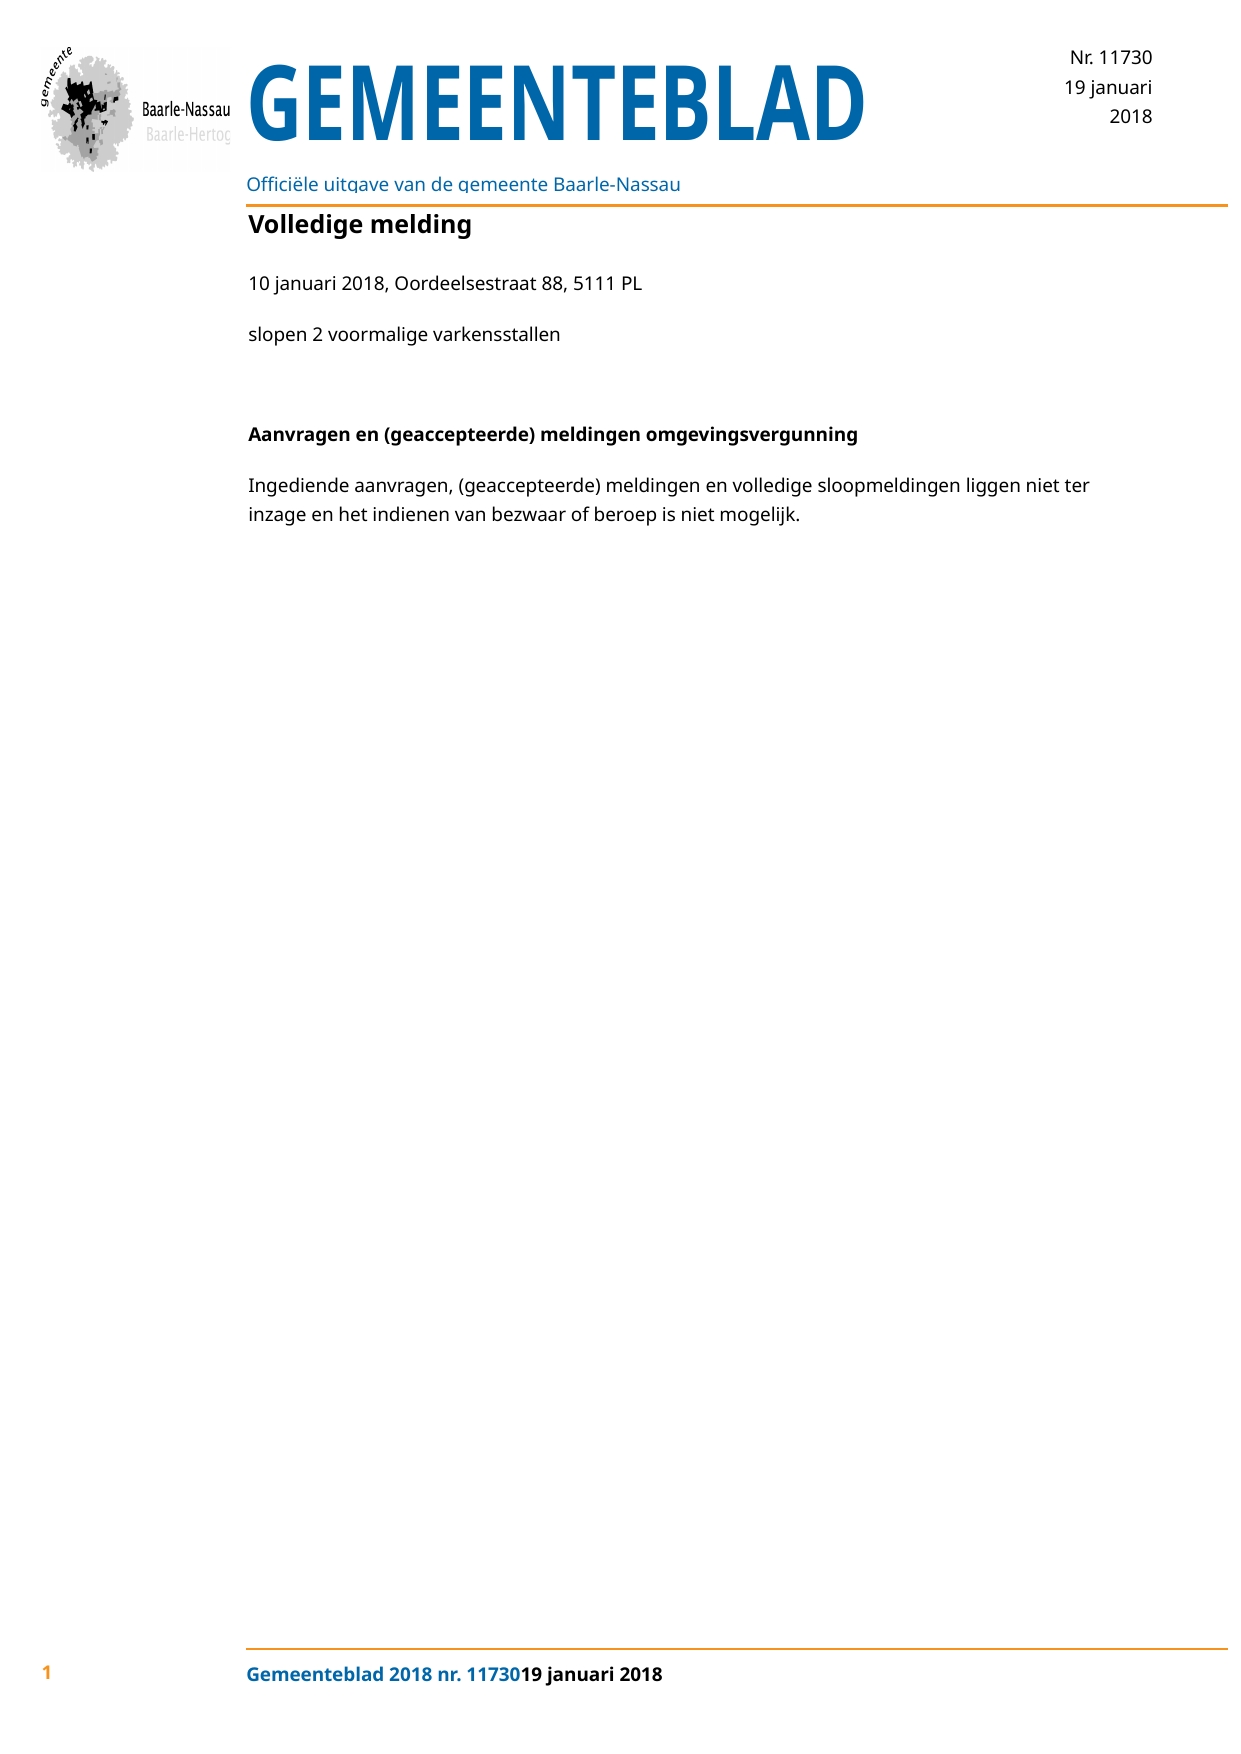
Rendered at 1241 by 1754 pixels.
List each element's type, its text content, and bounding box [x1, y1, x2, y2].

text Aanvragen en (geaccepteerde) meldingen omgevingsvergunning [248, 422, 1152, 447]
text Ingediende aanvragen, (geaccepteerde) meldingen en volledige sloopmeldingen liggen niet ter inzage en het indienen van bezwaar of beroep is niet mogelijk. [248, 472, 1152, 527]
text Volledige melding [248, 207, 1152, 241]
text slopen 2 voormalige varkensstallen [248, 321, 1152, 346]
text 10 januari 2018, Oordeelsestraat 88, 5111 PL [248, 270, 1152, 296]
picture [41, 47, 231, 172]
